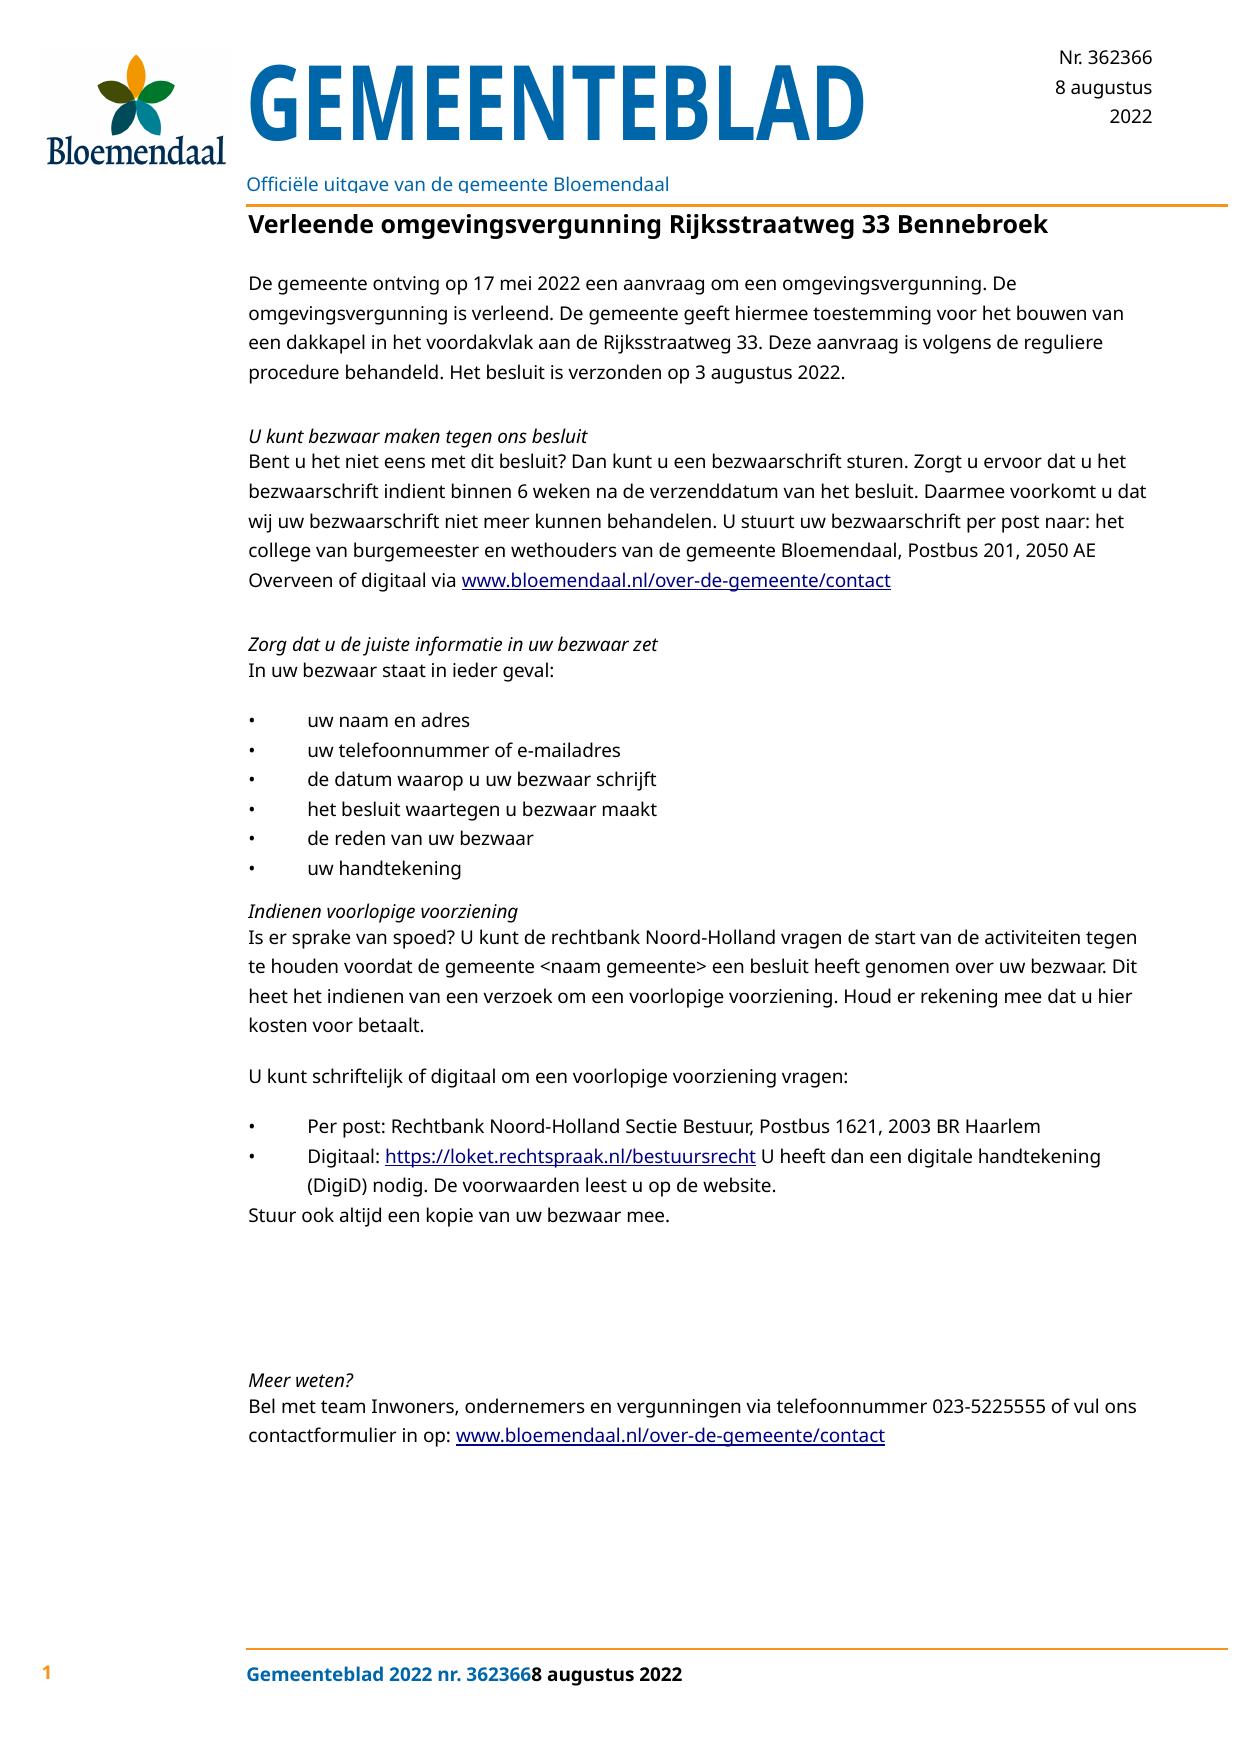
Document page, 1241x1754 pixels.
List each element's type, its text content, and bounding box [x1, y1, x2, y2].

text Meer weten? [248, 1367, 1152, 1393]
text Stuur ook altijd een kopie van uw bezwaar mee. [248, 1202, 1152, 1228]
text U kunt schriftelijk of digitaal om een voorlopige voorziening vragen: [248, 1063, 1152, 1089]
text Bel met team Inwoners, ondernemers en vergunningen via telefoonnummer 023-5225555 of vul ons contactformulier in op: www.bloemendaal.nl/over-de-gemeente/contact [248, 1393, 1152, 1448]
text Indienen voorlopige voorziening [248, 898, 1152, 924]
list uw naam en adres [248, 707, 1152, 733]
list de datum waarop u uw bezwaar schrijft [248, 766, 1152, 792]
text De gemeente ontving op 17 mei 2022 een aanvraag om een omgevingsvergunning. De omgevingsvergunning is verleend. De gemeente geeft hiermee toestemming voor het bouwen van een dakkapel in het voordakvlak aan de Rijksstraatweg 33. Deze aanvraag is volgens de reguliere procedure behandeld. Het besluit is verzonden op 3 augustus 2022. [248, 270, 1152, 385]
list uw handtekening [248, 855, 1152, 881]
list uw telefoonnummer of e-mailadres [248, 737, 1152, 762]
picture [41, 47, 231, 172]
list Digitaal: https://loket.rechtspraak.nl/bestuursrecht U heeft dan een digitale handtekening (DigiD) nodig. De voorwaarden leest u op de website. [248, 1143, 1152, 1198]
text Bent u het niet eens met dit besluit? Dan kunt u een bezwaarschrift sturen. Zorgt u ervoor dat u het bezwaarschrift indient binnen 6 weken na de verzenddatum van het besluit. Daarmee voorkomt u dat wij uw bezwaarschrift niet meer kunnen behandelen. U stuurt uw bezwaarschrift per post naar: het college van burgemeester en wethouders van de gemeente Bloemendaal, Postbus 201, 2050 AE Overveen of digitaal via www.bloemendaal.nl/over-de-gemeente/contact [248, 449, 1152, 593]
text Is er sprake van spoed? U kunt de rechtbank Noord-Holland vragen de start van de activiteiten tegen te houden voordat de gemeente <naam gemeente> een besluit heeft genomen over uw bezwaar. Dit heet het indienen van een verzoek om een voorlopige voorziening. Houd er rekening mee dat u hier kosten voor betaalt. [248, 924, 1152, 1038]
list Per post: Rechtbank Noord-Holland Sectie Bestuur, Postbus 1621, 2003 BR Haarlem [248, 1113, 1152, 1139]
list de reden van uw bezwaar [248, 826, 1152, 851]
text In uw bezwaar staat in ieder geval: [248, 657, 1152, 682]
text Zorg dat u de juiste informatie in uw bezwaar zet [248, 631, 1152, 657]
list het besluit waartegen u bezwaar maakt [248, 796, 1152, 822]
text U kunt bezwaar maken tegen ons besluit [248, 423, 1152, 449]
text Verleende omgevingsvergunning Rijksstraatweg 33 Bennebroek [248, 207, 1152, 241]
